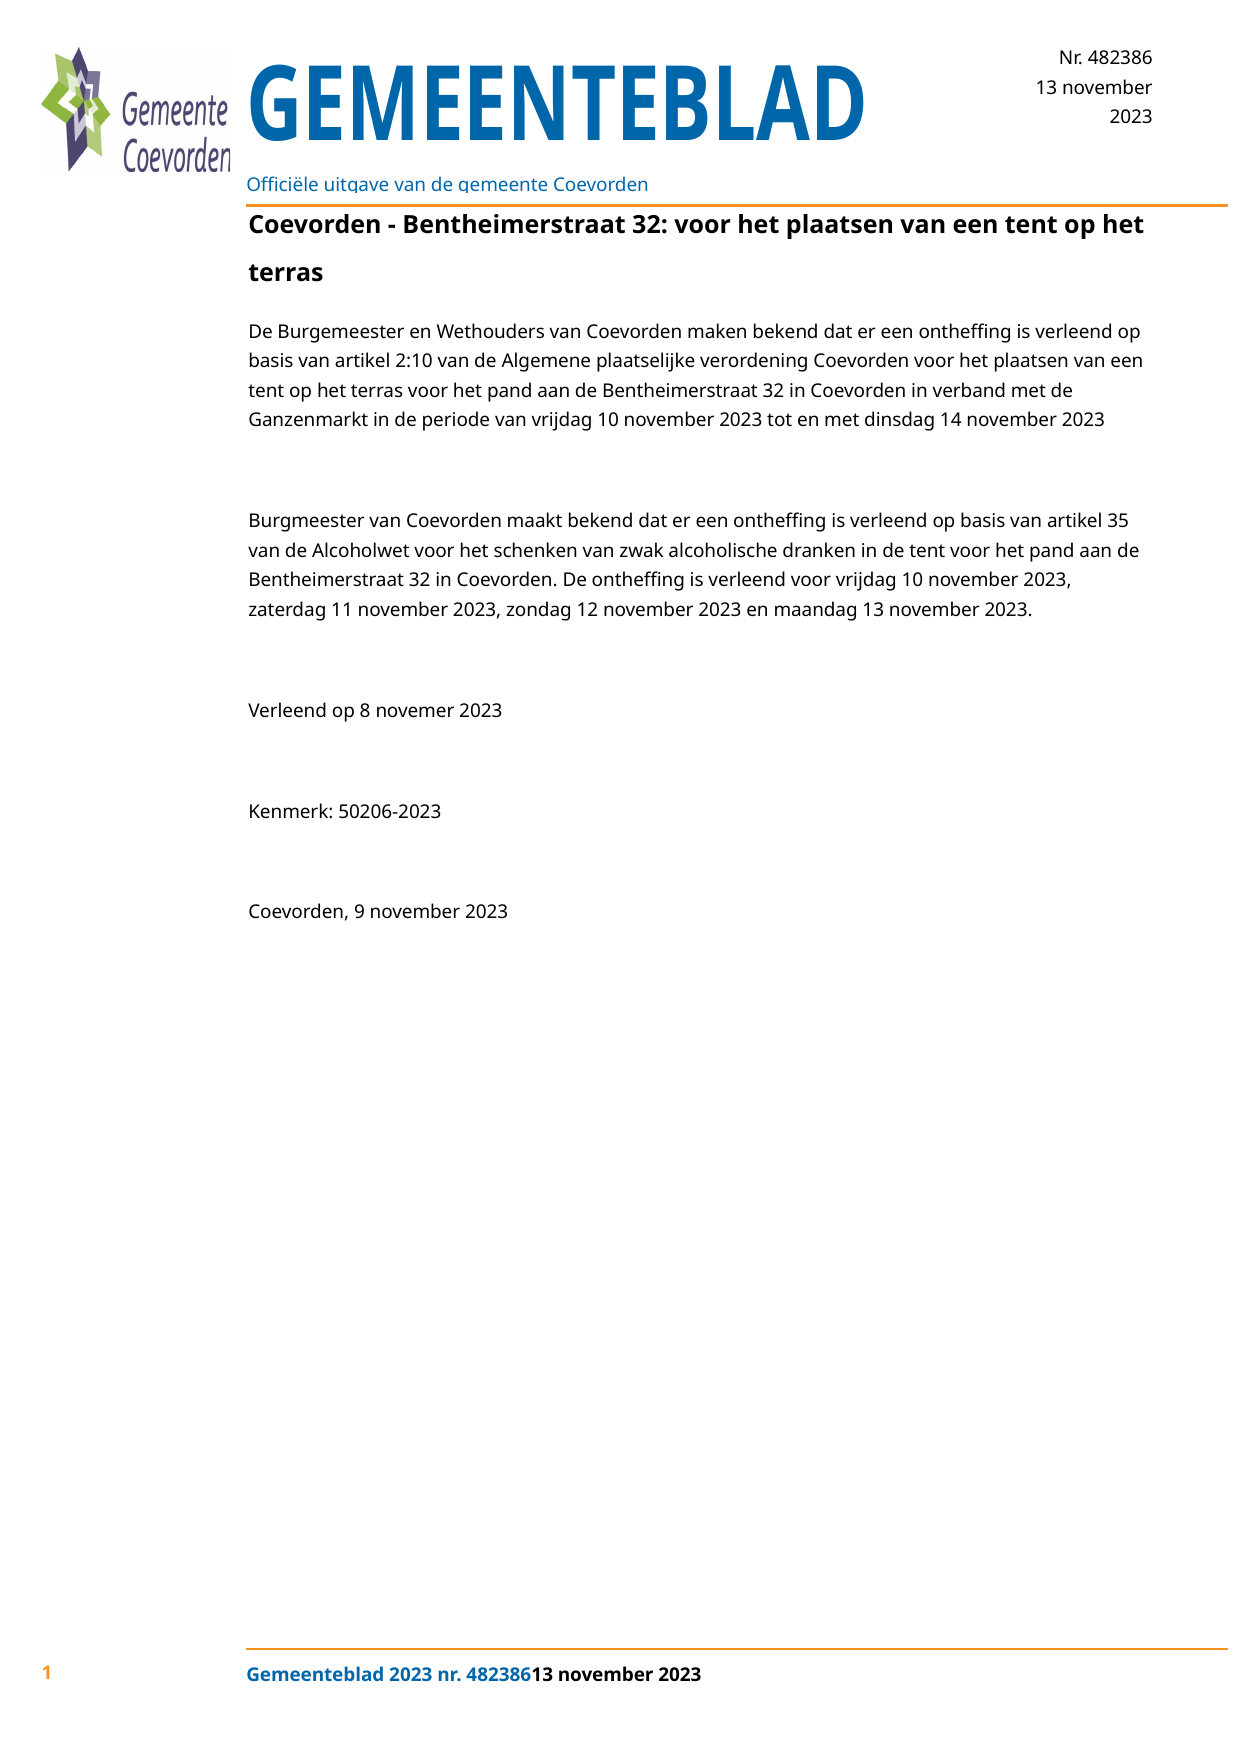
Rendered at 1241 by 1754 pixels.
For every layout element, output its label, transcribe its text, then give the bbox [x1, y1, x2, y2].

text Kenmerk: 50206-2023 [248, 798, 1152, 824]
picture [41, 47, 231, 172]
text Burgmeester van Coevorden maakt bekend dat er een ontheffing is verleend op basis van artikel 35 van de Alcoholwet voor het schenken van zwak alcoholische dranken in de tent voor het pand aan de Bentheimerstraat 32 in Coevorden. De ontheffing is verleend voor vrijdag 10 november 2023, zaterdag 11 november 2023, zondag 12 november 2023 en maandag 13 november 2023. [248, 507, 1152, 622]
text De Burgemeester en Wethouders van Coevorden maken bekend dat er een ontheffing is verleend op basis van artikel 2:10 van de Algemene plaatselijke verordening Coevorden voor het plaatsen van een tent op het terras voor het pand aan de Bentheimerstraat 32 in Coevorden in verband met de Ganzenmarkt in de periode van vrijdag 10 november 2023 tot en met dinsdag 14 november 2023 [248, 318, 1152, 432]
text Coevorden - Bentheimerstraat 32: voor het plaatsen van een tent op het terras [248, 207, 1152, 288]
text Verleend op 8 novemer 2023 [248, 697, 1152, 723]
text Coevorden, 9 november 2023 [248, 899, 1152, 924]
